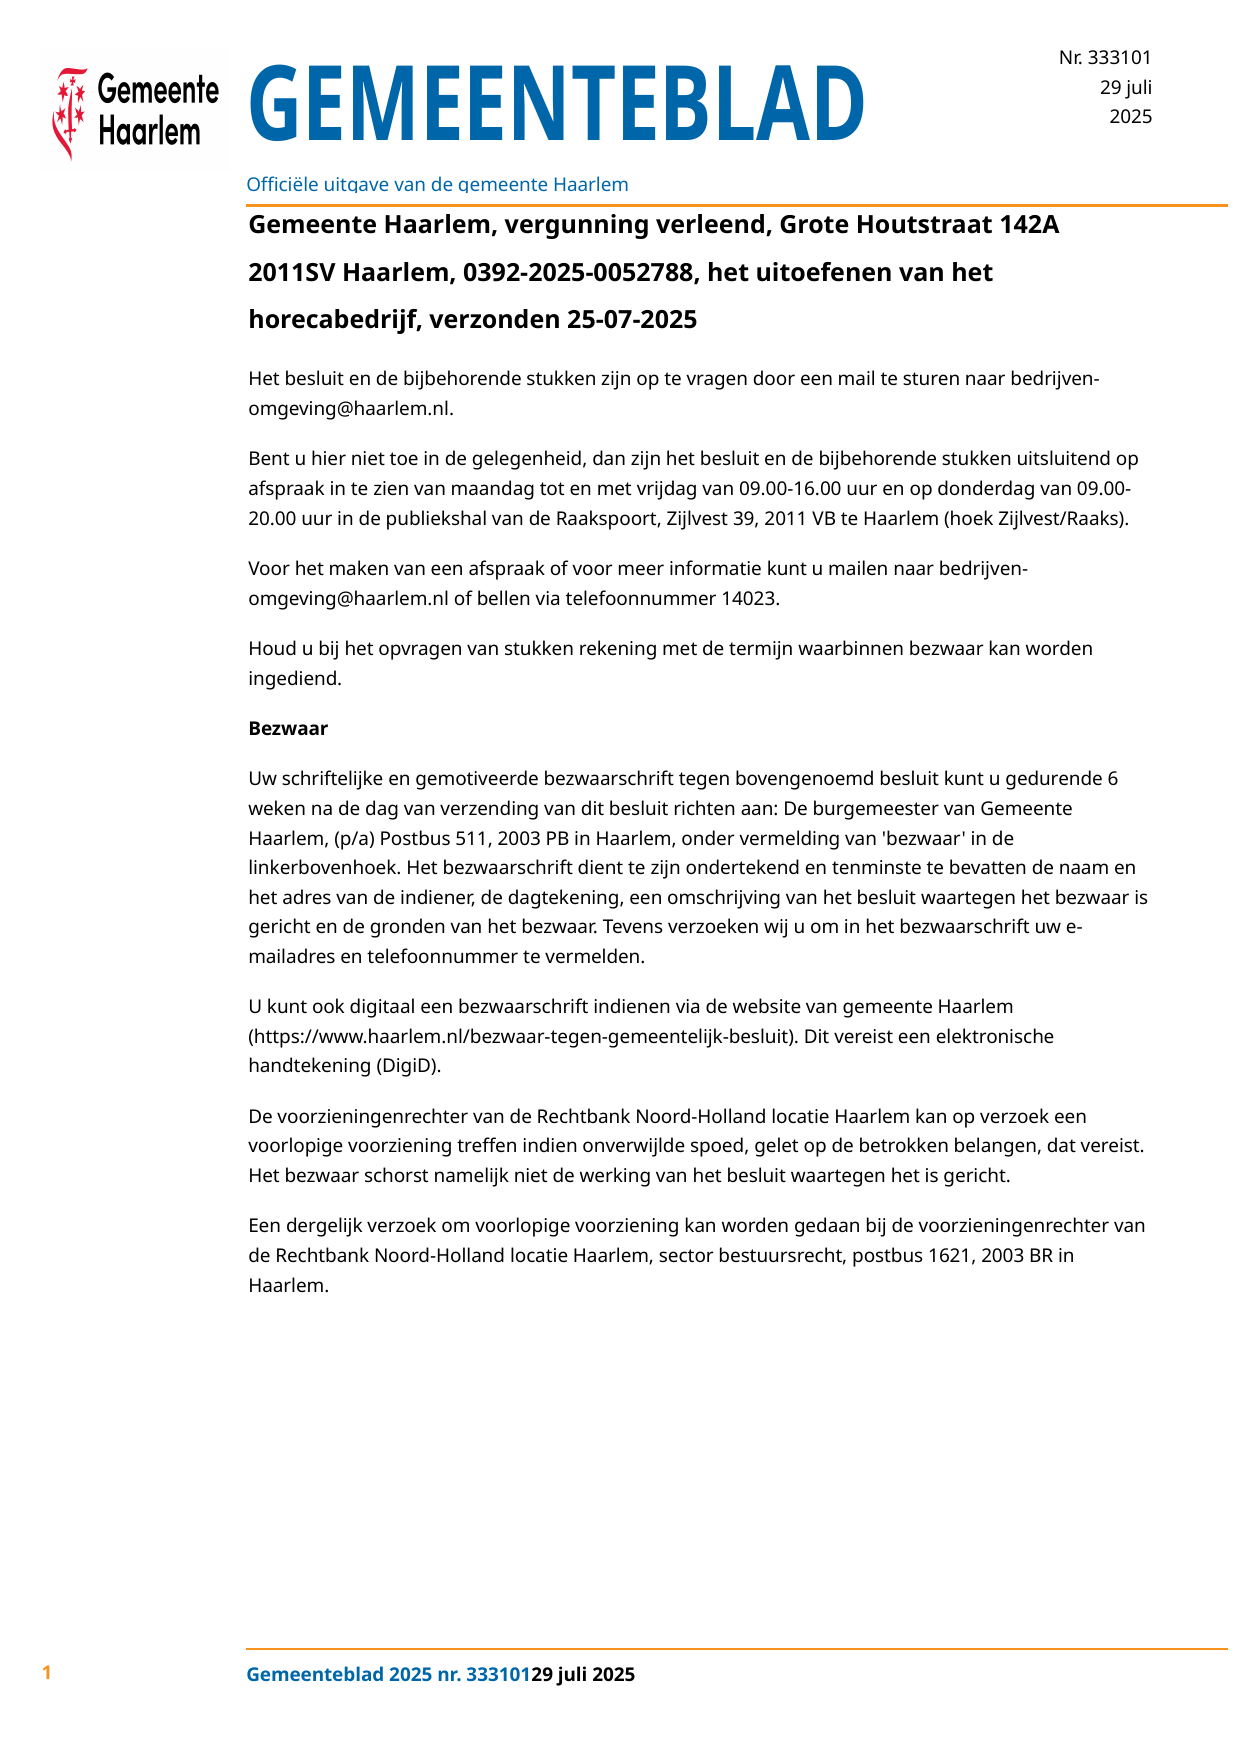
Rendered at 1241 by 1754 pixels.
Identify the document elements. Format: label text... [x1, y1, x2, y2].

text Bent u hier niet toe in de gelegenheid, dan zijn het besluit en de bijbehorende stukken uitsluitend op afspraak in te zien van maandag tot en met vrijdag van 09.00-16.00 uur en op donderdag van 09.00-20.00 uur in de publiekshal van de Raakspoort, Zijlvest 39, 2011 VB te Haarlem (hoek Zijlvest/Raaks). [248, 446, 1152, 530]
text De voorzieningenrechter van de Rechtbank Noord-Holland locatie Haarlem kan op verzoek een voorlopige voorziening treffen indien onverwijlde spoed, gelet op de betrokken belangen, dat vereist. Het bezwaar schorst namelijk niet de werking van het besluit waartegen het is gericht. [248, 1103, 1152, 1188]
text Een dergelijk verzoek om voorlopige voorziening kan worden gedaan bij de voorzieningenrechter van de Rechtbank Noord-Holland locatie Haarlem, sector bestuursrecht, postbus 1621, 2003 BR in Haarlem. [248, 1213, 1152, 1297]
text Voor het maken van een afspraak of voor meer informatie kunt u mailen naar bedrijven-omgeving@haarlem.nl of bellen via telefoonnummer 14023. [248, 555, 1152, 610]
text Gemeente Haarlem, vergunning verleend, Grote Houtstraat 142A 2011SV Haarlem, 0392-2025-0052788, het uitoefenen van het horecabedrijf, verzonden 25-07-2025 [248, 207, 1152, 336]
text U kunt ook digitaal een bezwaarschrift indienen via de website van gemeente Haarlem (https://www.haarlem.nl/bezwaar-tegen-gemeentelijk-besluit). Dit vereist een elektronische handtekening (DigiD). [248, 993, 1152, 1078]
text Bezwaar [248, 715, 1152, 741]
text Uw schriftelijke en gemotiveerde bezwaarschrift tegen bovengenoemd besluit kunt u gedurende 6 weken na de dag van verzending van dit besluit richten aan: De burgemeester van Gemeente Haarlem, (p/a) Postbus 511, 2003 PB in Haarlem, onder vermelding van 'bezwaar' in de linkerbovenhoek. Het bezwaarschrift dient te zijn ondertekend en tenminste te bevatten de naam en het adres van de indiener, de dagtekening, een omschrijving van het besluit waartegen het bezwaar is gericht en de gronden van het bezwaar. Tevens verzoeken wij u om in het bezwaarschrift uw e-mailadres en telefoonnummer te vermelden. [248, 766, 1152, 969]
text Het besluit en de bijbehorende stukken zijn op te vragen door een mail te sturen naar bedrijven-omgeving@haarlem.nl. [248, 366, 1152, 421]
text Houd u bij het opvragen van stukken rekening met de termijn waarbinnen bezwaar kan worden ingediend. [248, 635, 1152, 690]
picture [41, 47, 231, 172]
